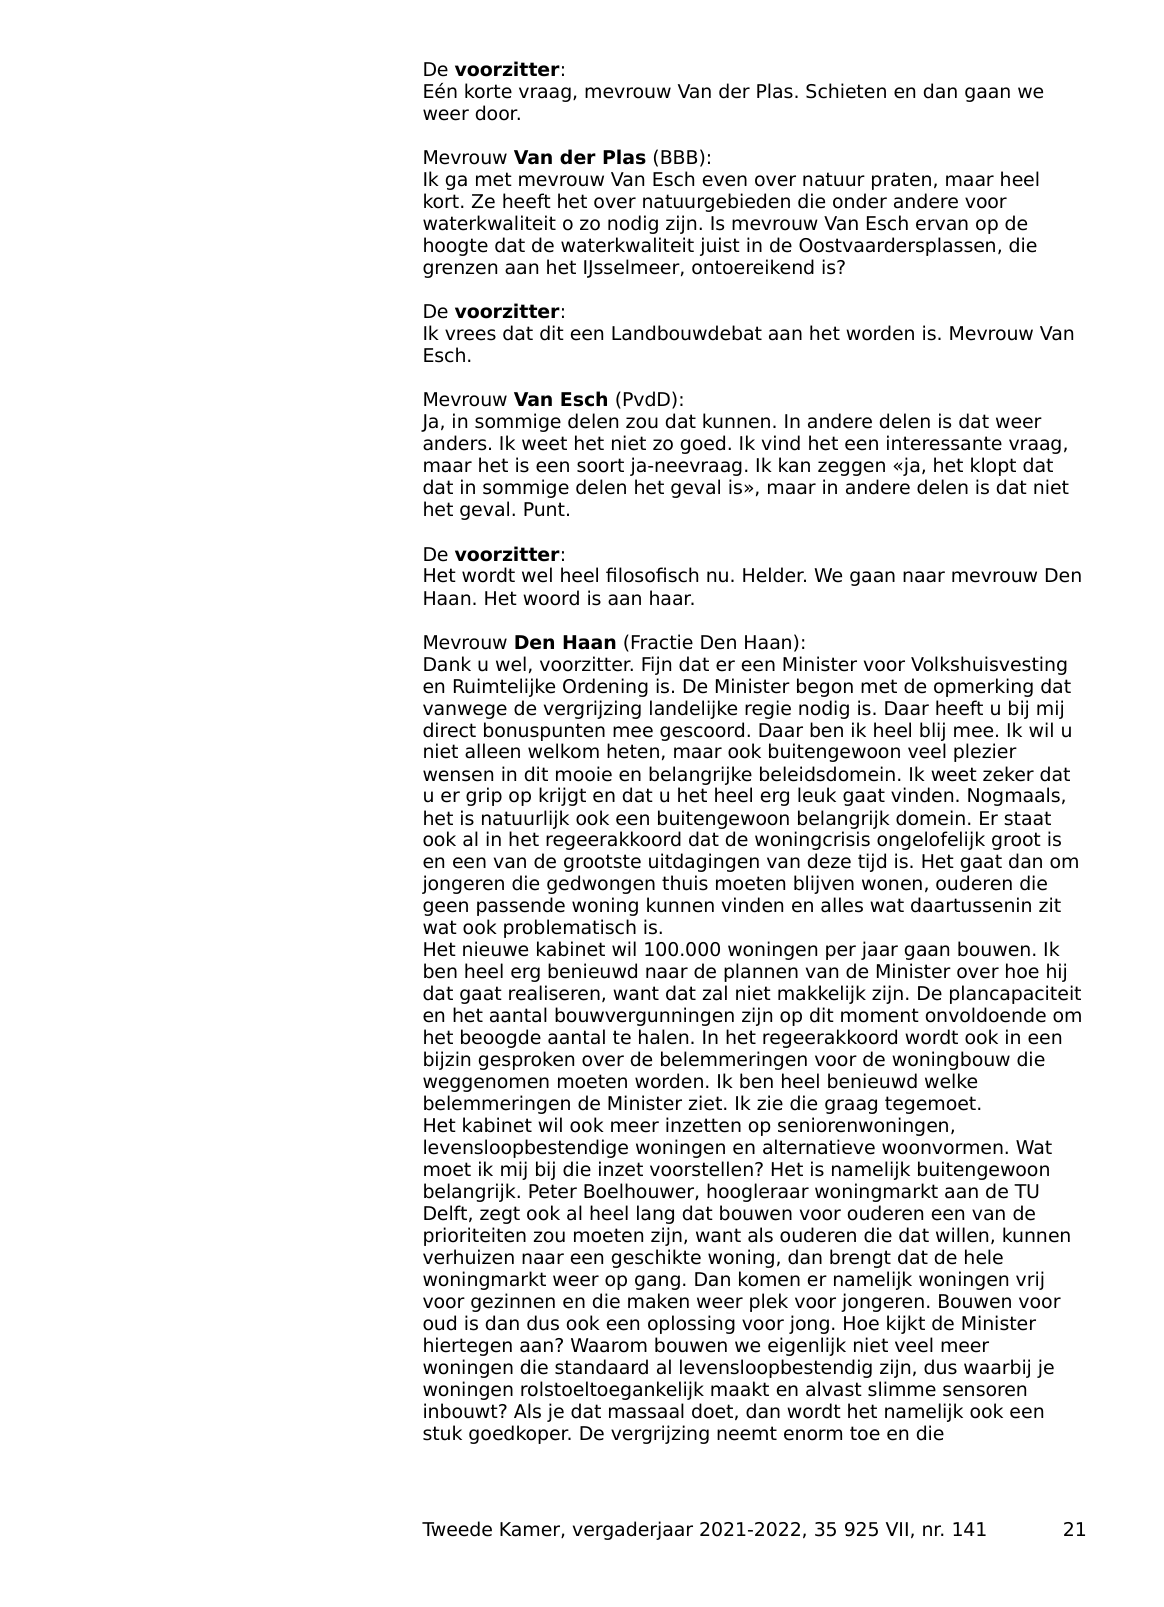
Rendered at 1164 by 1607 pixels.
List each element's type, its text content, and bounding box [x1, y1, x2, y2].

text Eén korte vraag, mevrouw Van der Plas. Schieten en dan gaan we weer door. [422, 81, 1087, 125]
text Het wordt wel heel filosofisch nu. Helder. We gaan naar mevrouw Den Haan. Het woord is aan haar. [422, 565, 1087, 609]
text Dank u wel, voorzitter. Fijn dat er een Minister voor Volkshuisvesting en Ruimtelijke Ordening is. De Minister begon met de opmerking dat vanwege de vergrijzing landelijke regie nodig is. Daar heeft u bij mij direct bonuspunten mee gescoord. Daar ben ik heel blij mee. Ik wil u niet alleen welkom heten, maar ook buitengewoon veel plezier wensen in dit mooie en belangrijke beleidsdomein. Ik weet zeker dat u er grip op krijgt en dat u het heel erg leuk gaat vinden. Nogmaals, het is natuurlijk ook een buitengewoon belangrijk domein. Er staat ook al in het regeerakkoord dat de woningcrisis ongelofelijk groot is en een van de grootste uitdagingen van deze tijd is. Het gaat dan om jongeren die gedwongen thuis moeten blijven wonen, ouderen die geen passende woning kunnen vinden en alles wat daartussenin zit wat ook problematisch is. [422, 653, 1087, 939]
text De voorzitter: [422, 543, 1087, 565]
text Ik vrees dat dit een Landbouwdebat aan het worden is. Mevrouw Van Esch. [422, 323, 1087, 367]
text Ja, in sommige delen zou dat kunnen. In andere delen is dat weer anders. Ik weet het niet zo goed. Ik vind het een interessante vraag, maar het is een soort ja-neevraag. Ik kan zeggen «ja, het klopt dat dat in sommige delen het geval is», maar in andere delen is dat niet het geval. Punt. [422, 411, 1087, 521]
text Mevrouw Den Haan (Fractie Den Haan): [422, 632, 1087, 653]
text Mevrouw Van der Plas (BBB): [422, 147, 1087, 169]
text De voorzitter: [422, 301, 1087, 323]
text Mevrouw Van Esch (PvdD): [422, 389, 1087, 411]
text Ik ga met mevrouw Van Esch even over natuur praten, maar heel kort. Ze heeft het over natuurgebieden die onder andere voor waterkwaliteit o zo nodig zijn. Is mevrouw Van Esch ervan op de hoogte dat de waterkwaliteit juist in de Oostvaardersplassen, die grenzen aan het IJsselmeer, ontoereikend is? [422, 169, 1087, 279]
text Het nieuwe kabinet wil 100.000 woningen per jaar gaan bouwen. Ik ben heel erg benieuwd naar de plannen van de Minister over hoe hij dat gaat realiseren, want dat zal niet makkelijk zijn. De plancapaciteit en het aantal bouwvergunningen zijn op dit moment onvoldoende om het beoogde aantal te halen. In het regeerakkoord wordt ook in een bijzin gesproken over de belemmeringen voor de woningbouw die weggenomen moeten worden. Ik ben heel benieuwd welke belemmeringen de Minister ziet. Ik zie die graag tegemoet. [422, 939, 1087, 1115]
text De voorzitter: [422, 59, 1087, 81]
text Het kabinet wil ook meer inzetten op seniorenwoningen, levensloopbestendige woningen en alternatieve woonvormen. Wat moet ik mij bij die inzet voorstellen? Het is namelijk buitengewoon belangrijk. Peter Boelhouwer, hoogleraar woningmarkt aan de TU Delft, zegt ook al heel lang dat bouwen voor ouderen een van de prioriteiten zou moeten zijn, want als ouderen die dat willen, kunnen verhuizen naar een geschikte woning, dan brengt dat de hele woningmarkt weer op gang. Dan komen er namelijk woningen vrij voor gezinnen en die maken weer plek voor jongeren. Bouwen voor oud is dan dus ook een oplossing voor jong. Hoe kijkt de Minister hiertegen aan? Waarom bouwen we eigenlijk niet veel meer woningen die standaard al levensloopbestendig zijn, dus waarbij je woningen rolstoeltoegankelijk maakt en alvast slimme sensoren inbouwt? Als je dat massaal doet, dan wordt het namelijk ook een stuk goedkoper. De vergrijzing neemt enorm toe en die [422, 1115, 1087, 1445]
